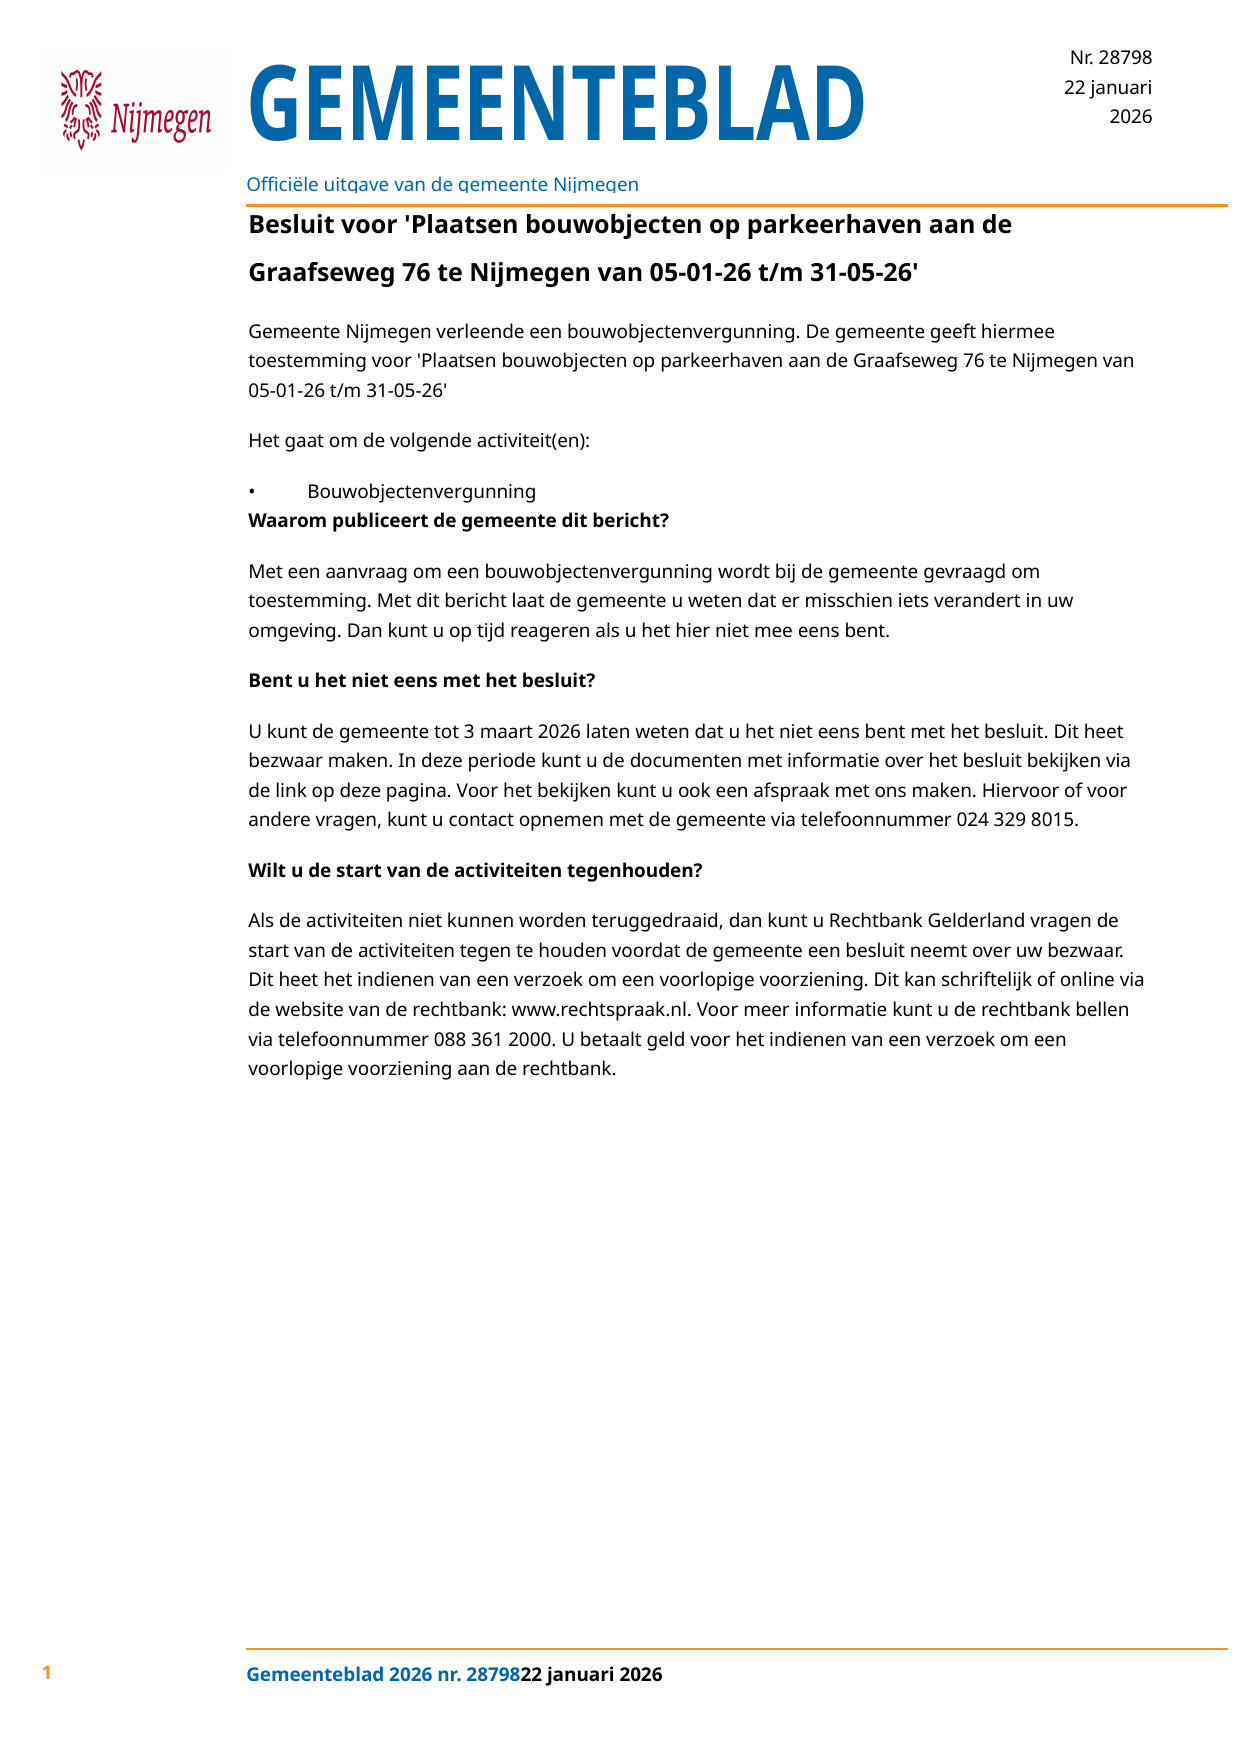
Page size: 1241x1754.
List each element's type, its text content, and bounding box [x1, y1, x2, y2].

picture [41, 47, 231, 172]
text Als de activiteiten niet kunnen worden teruggedraaid, dan kunt u Rechtbank Gelderland vragen de start van de activiteiten tegen te houden voordat de gemeente een besluit neemt over uw bezwaar. Dit heet het indienen van een verzoek om een voorlopige voorziening. Dit kan schriftelijk of online via de website van de rechtbank: www.rechtspraak.nl. Voor meer informatie kunt u de rechtbank bellen via telefoonnummer 088 361 2000. U betaalt geld voor het indienen van een verzoek om een voorlopige voorziening aan de rechtbank. [248, 907, 1152, 1081]
text Met een aanvraag om een bouwobjectenvergunning wordt bij de gemeente gevraagd om toestemming. Met dit bericht laat de gemeente u weten dat er misschien iets verandert in uw omgeving. Dan kunt u op tijd reageren als u het hier niet mee eens bent. [248, 558, 1152, 643]
text Bent u het niet eens met het besluit? [248, 667, 1152, 693]
text U kunt de gemeente tot 3 maart 2026 laten weten dat u het niet eens bent met het besluit. Dit heet bezwaar maken. In deze periode kunt u de documenten met informatie over het besluit bekijken via de link op deze pagina. Voor het bekijken kunt u ook een afspraak met ons maken. Hiervoor of voor andere vragen, kunt u contact opnemen met de gemeente via telefoonnummer 024 329 8015. [248, 718, 1152, 832]
text Gemeente Nijmegen verleende een bouwobjectenvergunning. De gemeente geeft hiermee toestemming voor 'Plaatsen bouwobjecten op parkeerhaven aan de Graafseweg 76 te Nijmegen van 05-01-26 t/m 31-05-26' [248, 318, 1152, 403]
text Het gaat om de volgende activiteit(en): [248, 427, 1152, 453]
list Bouwobjectenvergunning [248, 478, 1152, 504]
text Besluit voor 'Plaatsen bouwobjecten op parkeerhaven aan de Graafseweg 76 te Nijmegen van 05-01-26 t/m 31-05-26' [248, 207, 1152, 288]
text Waarom publiceert de gemeente dit bericht? [248, 507, 1152, 533]
text Wilt u de start van de activiteiten tegenhouden? [248, 857, 1152, 883]
